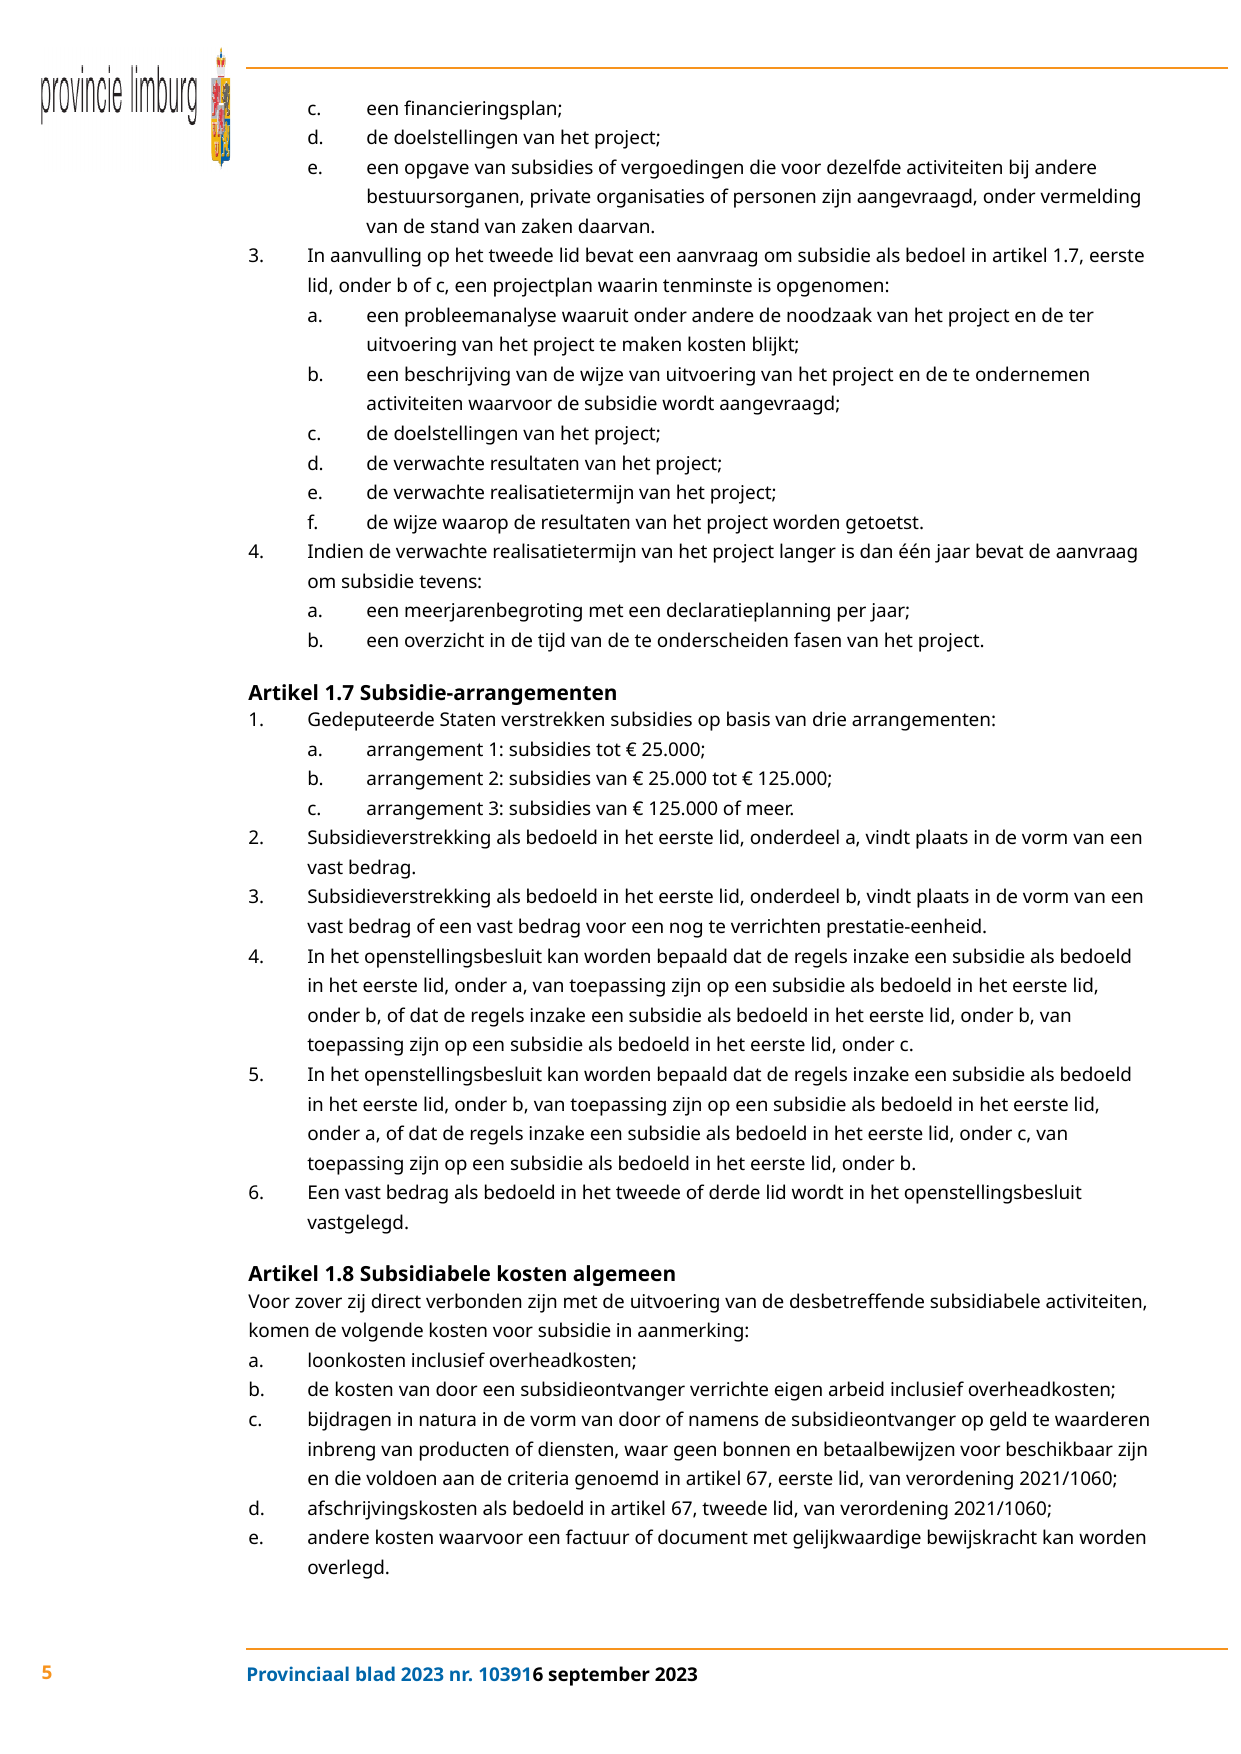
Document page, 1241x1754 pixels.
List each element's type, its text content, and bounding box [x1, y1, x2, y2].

list arrangement 2: subsidies van € 25.000 tot € 125.000; [307, 765, 1152, 791]
list een beschrijving van de wijze van uitvoering van het project en de te ondernemen activiteiten waarvoor de subsidie wordt aangevraagd; [307, 361, 1152, 416]
list de verwachte resultaten van het project; [307, 450, 1152, 476]
list een financieringsplan; [307, 95, 1152, 121]
list afschrijvingskosten als bedoeld in artikel 67, tweede lid, van verordening 2021/1060; [248, 1495, 1152, 1521]
list een probleemanalyse waaruit onder andere de noodzaak van het project en de ter uitvoering van het project te maken kosten blijkt; [307, 302, 1152, 357]
list Subsidieverstrekking als bedoeld in het eerste lid, onderdeel b, vindt plaats in de vorm van een vast bedrag of een vast bedrag voor een nog te verrichten prestatie-eenheid. [248, 884, 1152, 939]
list Subsidieverstrekking als bedoeld in het eerste lid, onderdeel a, vindt plaats in de vorm van een vast bedrag. [248, 824, 1152, 880]
text Artikel 1.8 Subsidiabele kosten algemeen [248, 1259, 1152, 1288]
list In het openstellingsbesluit kan worden bepaald dat de regels inzake een subsidie als bedoeld in het eerste lid, onder a, van toepassing zijn op een subsidie als bedoeld in het eerste lid, onder b, of dat de regels inzake een subsidie als bedoeld in het eerste lid, onder b, van toepassing zijn op een subsidie als bedoeld in het eerste lid, onder c. [248, 943, 1152, 1057]
list Gedeputeerde Staten verstrekken subsidies op basis van drie arrangementen: [248, 706, 1152, 732]
list Indien de verwachte realisatietermijn van het project langer is dan één jaar bevat de aanvraag om subsidie tevens: [248, 538, 1152, 594]
text Artikel 1.7 Subsidie-arrangementen [248, 678, 1152, 706]
list een overzicht in de tijd van de te onderscheiden fasen van het project. [307, 627, 1152, 653]
list een opgave van subsidies of vergoedingen die voor dezelfde activiteiten bij andere bestuursorganen, private organisaties of personen zijn aangevraagd, onder vermelding van de stand van zaken daarvan. [307, 154, 1152, 239]
list de doelstellingen van het project; [307, 420, 1152, 446]
list de verwachte realisatietermijn van het project; [307, 479, 1152, 505]
list In het openstellingsbesluit kan worden bepaald dat de regels inzake een subsidie als bedoeld in het eerste lid, onder b, van toepassing zijn op een subsidie als bedoeld in het eerste lid, onder a, of dat de regels inzake een subsidie als bedoeld in het eerste lid, onder c, van toepassing zijn op een subsidie als bedoeld in het eerste lid, onder b. [248, 1061, 1152, 1176]
list de wijze waarop de resultaten van het project worden getoetst. [307, 509, 1152, 535]
list een meerjarenbegroting met een declaratieplanning per jaar; [307, 598, 1152, 623]
list arrangement 1: subsidies tot € 25.000; [307, 736, 1152, 761]
list bijdragen in natura in de vorm van door of namens de subsidieontvanger op geld te waarderen inbreng van producten of diensten, waar geen bonnen en betaalbewijzen voor beschikbaar zijn en die voldoen aan de criteria genoemd in artikel 67, eerste lid, van verordening 2021/1060; [248, 1406, 1152, 1491]
picture [41, 47, 231, 172]
list In aanvulling op het tweede lid bevat een aanvraag om subsidie als bedoel in artikel 1.7, eerste lid, onder b of c, een projectplan waarin tenminste is opgenomen: [248, 243, 1152, 298]
list de doelstellingen van het project; [307, 124, 1152, 150]
list andere kosten waarvoor een factuur of document met gelijkwaardige bewijskracht kan worden overlegd. [248, 1524, 1152, 1580]
list Een vast bedrag als bedoeld in het tweede of derde lid wordt in het openstellingsbesluit vastgelegd. [248, 1179, 1152, 1235]
list loonkosten inclusief overheadkosten; [248, 1347, 1152, 1373]
text Voor zover zij direct verbonden zijn met de uitvoering van de desbetreffende subsidiabele activiteiten, komen de volgende kosten voor subsidie in aanmerking: [248, 1288, 1152, 1343]
list arrangement 3: subsidies van € 125.000 of meer. [307, 795, 1152, 821]
list de kosten van door een subsidieontvanger verrichte eigen arbeid inclusief overheadkosten; [248, 1377, 1152, 1402]
